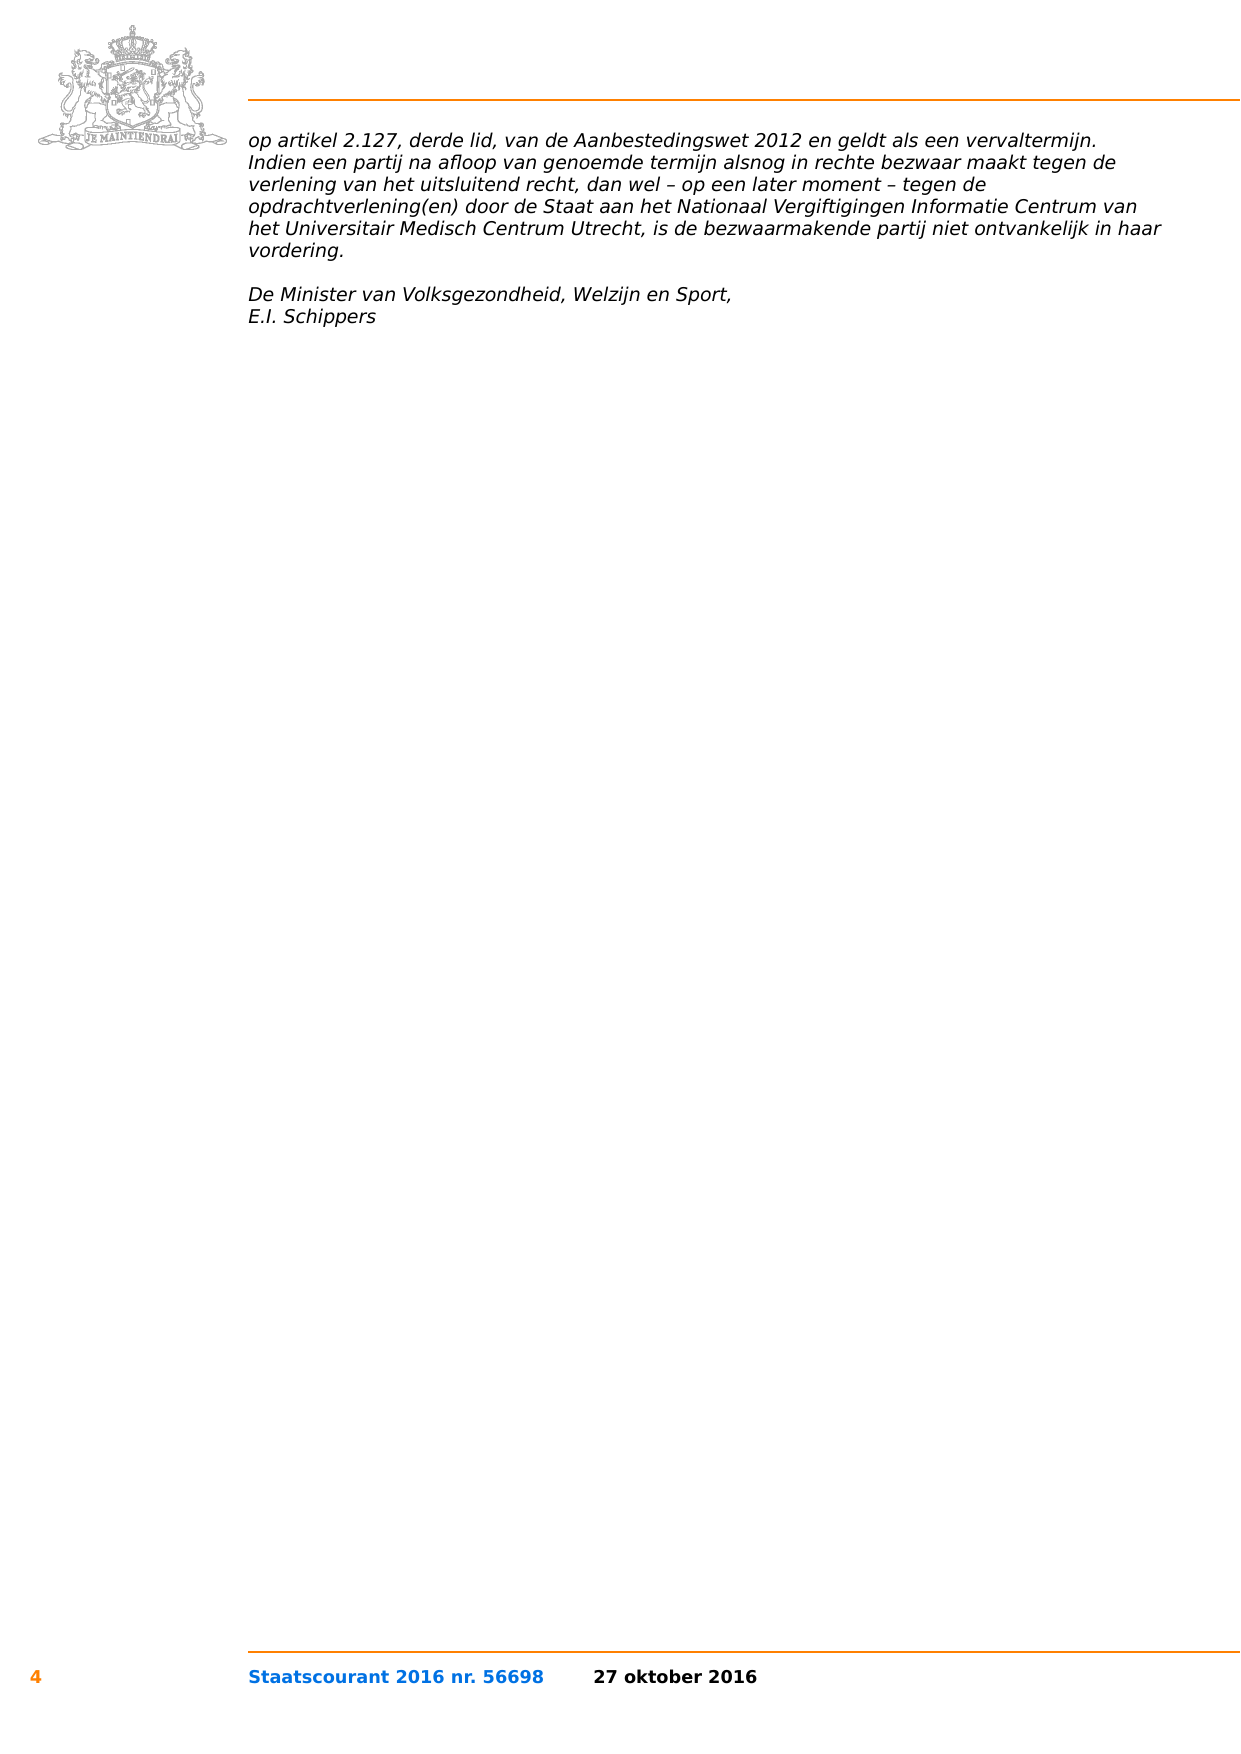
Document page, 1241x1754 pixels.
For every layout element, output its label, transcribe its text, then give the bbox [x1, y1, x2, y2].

text De Minister van Volksgezondheid, Welzijn en Sport, E.I. Schippers [248, 284, 1163, 328]
picture [38, 25, 227, 150]
text op artikel 2.127, derde lid, van de Aanbestedingswet 2012 en geldt als een vervaltermijn. Indien een partij na afloop van genoemde termijn alsnog in rechte bezwaar maakt tegen de verlening van het uitsluitend recht, dan wel – op een later moment – tegen de opdrachtverlening(en) door de Staat aan het Nationaal Vergiftigingen Informatie Centrum van het Universitair Medisch Centrum Utrecht, is de bezwaarmakende partij niet ontvankelijk in haar vordering. [248, 130, 1163, 262]
